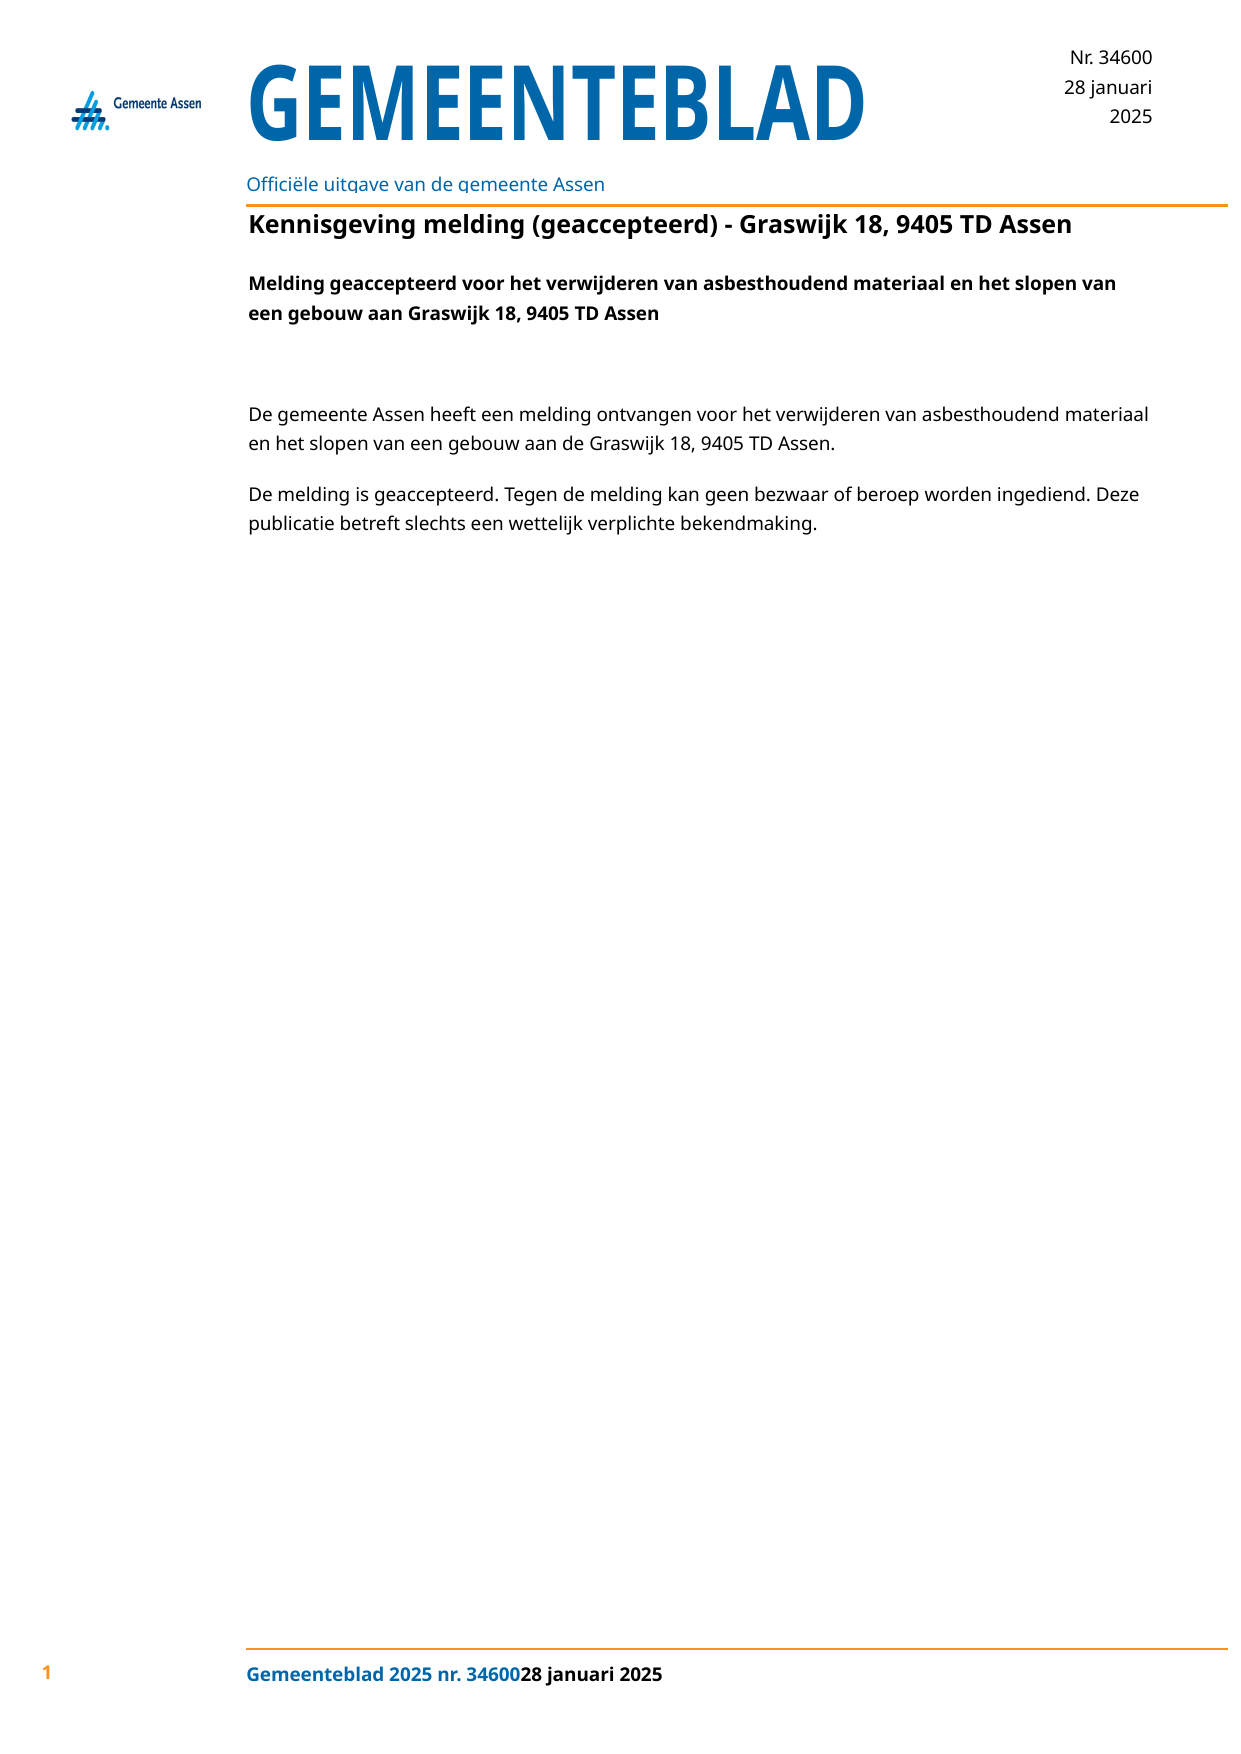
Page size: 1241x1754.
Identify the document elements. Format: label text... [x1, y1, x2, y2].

text Kennisgeving melding (geaccepteerd) - Graswijk 18, 9405 TD Assen [248, 207, 1152, 241]
text De gemeente Assen heeft een melding ontvangen voor het verwijderen van asbesthoudend materiaal en het slopen van een gebouw aan de Graswijk 18, 9405 TD Assen. [248, 401, 1152, 456]
text De melding is geaccepteerd. Tegen de melding kan geen bezwaar of beroep worden ingediend. Deze publicatie betreft slechts een wettelijk verplichte bekendmaking. [248, 481, 1152, 536]
text Melding geaccepteerd voor het verwijderen van asbesthoudend materiaal en het slopen van een gebouw aan Graswijk 18, 9405 TD Assen [248, 270, 1152, 326]
picture [41, 47, 231, 172]
